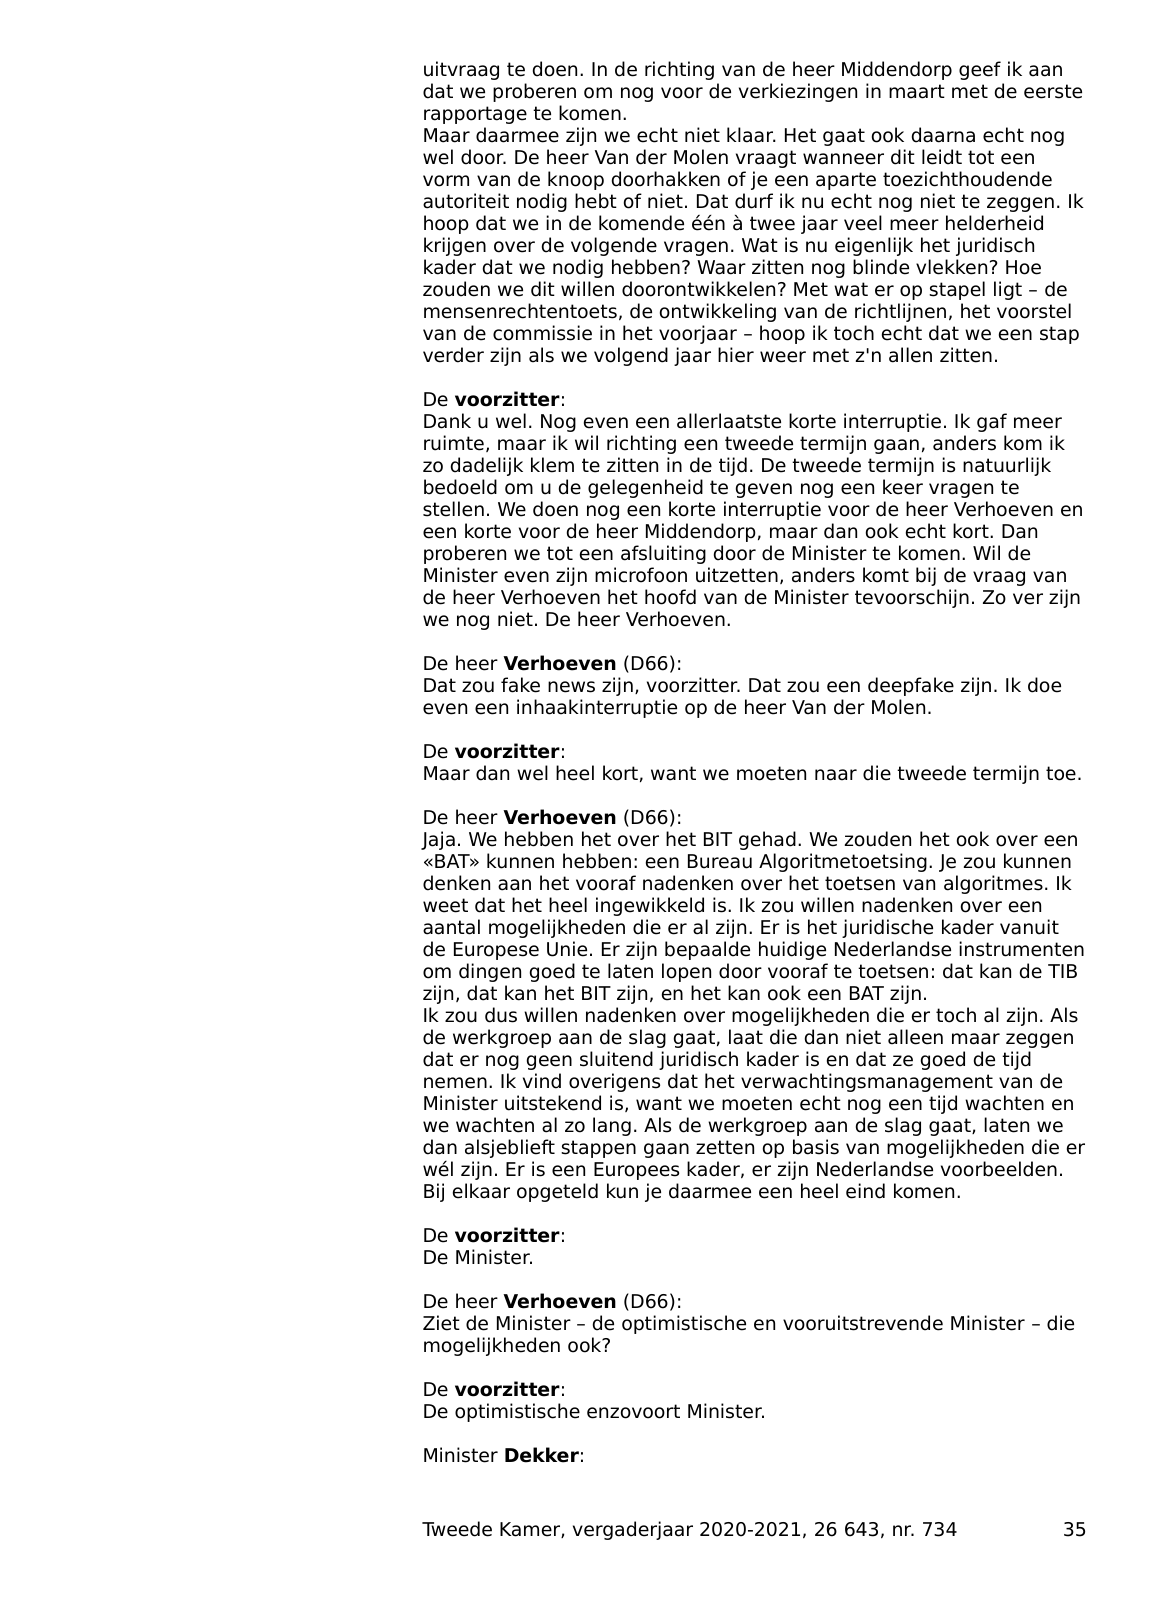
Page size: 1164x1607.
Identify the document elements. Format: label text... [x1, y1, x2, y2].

text De heer Verhoeven (D66): [422, 807, 1087, 829]
text Ik zou dus willen nadenken over mogelijkheden die er toch al zijn. Als de werkgroep aan de slag gaat, laat die dan niet alleen maar zeggen dat er nog geen sluitend juridisch kader is en dat ze goed de tijd nemen. Ik vind overigens dat het verwachtingsmanagement van de Minister uitstekend is, want we moeten echt nog een tijd wachten en we wachten al zo lang. Als de werkgroep aan de slag gaat, laten we dan alsjeblieft stappen gaan zetten op basis van mogelijkheden die er wél zijn. Er is een Europees kader, er zijn Nederlandse voorbeelden. Bij elkaar opgeteld kun je daarmee een heel eind komen. [422, 1005, 1087, 1203]
text Ziet de Minister – de optimistische en vooruitstrevende Minister – die mogelijkheden ook? [422, 1313, 1087, 1357]
text De optimistische enzovoort Minister. [422, 1401, 1087, 1423]
text Minister Dekker: [422, 1445, 1087, 1467]
text uitvraag te doen. In de richting van de heer Middendorp geef ik aan dat we proberen om nog voor de verkiezingen in maart met de eerste rapportage te komen. [422, 59, 1087, 125]
text De voorzitter: [422, 1225, 1087, 1247]
text De voorzitter: [422, 741, 1087, 763]
text Maar daarmee zijn we echt niet klaar. Het gaat ook daarna echt nog wel door. De heer Van der Molen vraagt wanneer dit leidt tot een vorm van de knoop doorhakken of je een aparte toezichthoudende autoriteit nodig hebt of niet. Dat durf ik nu echt nog niet te zeggen. Ik hoop dat we in de komende één à twee jaar veel meer helderheid krijgen over de volgende vragen. Wat is nu eigenlijk het juridisch kader dat we nodig hebben? Waar zitten nog blinde vlekken? Hoe zouden we dit willen doorontwikkelen? Met wat er op stapel ligt – de mensenrechtentoets, de ontwikkeling van de richtlijnen, het voorstel van de commissie in het voorjaar – hoop ik toch echt dat we een stap verder zijn als we volgend jaar hier weer met z'n allen zitten. [422, 125, 1087, 367]
text Dank u wel. Nog even een allerlaatste korte interruptie. Ik gaf meer ruimte, maar ik wil richting een tweede termijn gaan, anders kom ik zo dadelijk klem te zitten in de tijd. De tweede termijn is natuurlijk bedoeld om u de gelegenheid te geven nog een keer vragen te stellen. We doen nog een korte interruptie voor de heer Verhoeven en een korte voor de heer Middendorp, maar dan ook echt kort. Dan proberen we tot een afsluiting door de Minister te komen. Wil de Minister even zijn microfoon uitzetten, anders komt bij de vraag van de heer Verhoeven het hoofd van de Minister tevoorschijn. Zo ver zijn we nog niet. De heer Verhoeven. [422, 411, 1087, 631]
text De voorzitter: [422, 1379, 1087, 1401]
text De voorzitter: [422, 389, 1087, 411]
text De Minister. [422, 1247, 1087, 1269]
text Dat zou fake news zijn, voorzitter. Dat zou een deepfake zijn. Ik doe even een inhaakinterruptie op de heer Van der Molen. [422, 675, 1087, 719]
text De heer Verhoeven (D66): [422, 1291, 1087, 1313]
text Jaja. We hebben het over het BIT gehad. We zouden het ook over een «BAT» kunnen hebben: een Bureau Algoritmetoetsing. Je zou kunnen denken aan het vooraf nadenken over het toetsen van algoritmes. Ik weet dat het heel ingewikkeld is. Ik zou willen nadenken over een aantal mogelijkheden die er al zijn. Er is het juridische kader vanuit de Europese Unie. Er zijn bepaalde huidige Nederlandse instrumenten om dingen goed te laten lopen door vooraf te toetsen: dat kan de TIB zijn, dat kan het BIT zijn, en het kan ook een BAT zijn. [422, 829, 1087, 1005]
text De heer Verhoeven (D66): [422, 653, 1087, 675]
text Maar dan wel heel kort, want we moeten naar die tweede termijn toe. [422, 763, 1087, 785]
